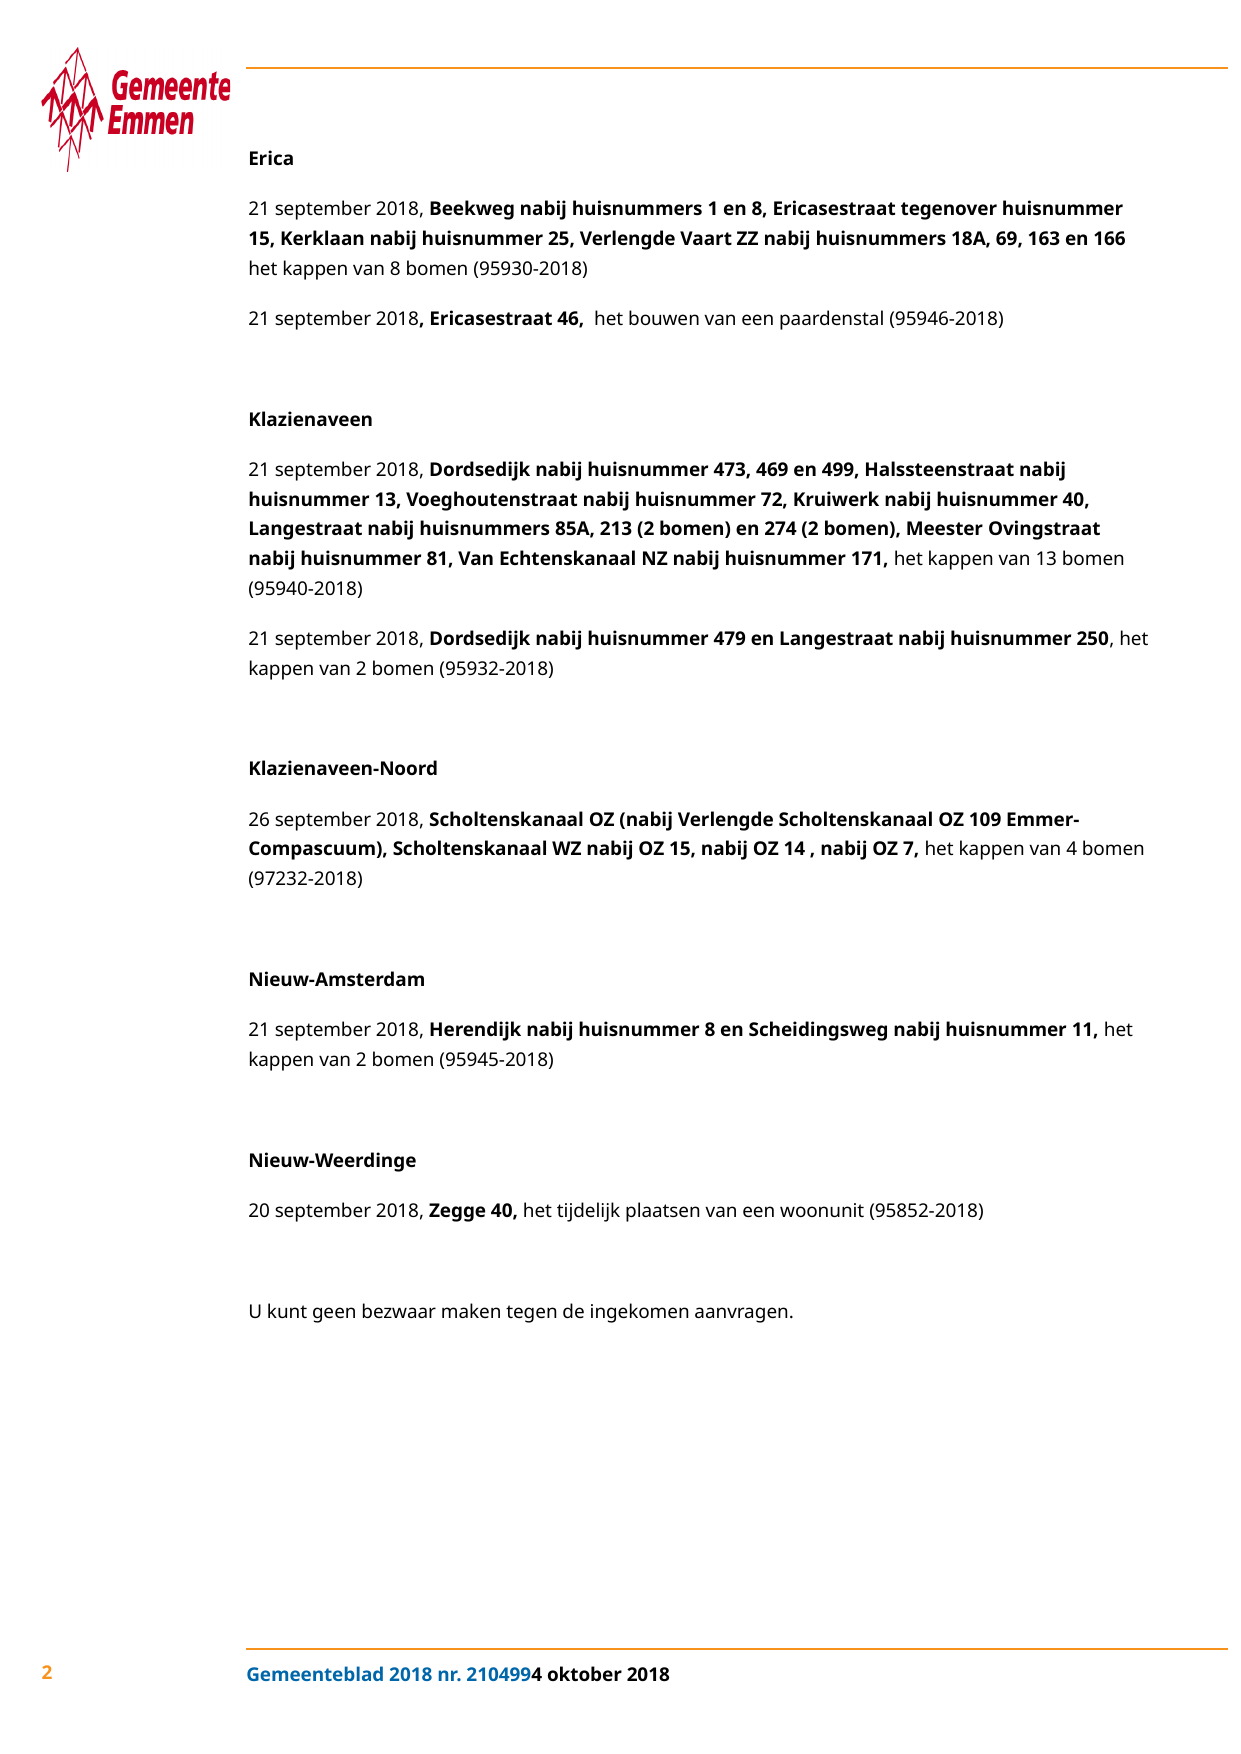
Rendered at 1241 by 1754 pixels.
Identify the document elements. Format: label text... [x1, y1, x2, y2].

text Nieuw-Amsterdam [248, 966, 1152, 992]
picture [41, 47, 231, 172]
text Nieuw-Weerdinge [248, 1147, 1152, 1173]
text 20 september 2018, Zegge 40, het tijdelijk plaatsen van een woonunit (95852-2018) [248, 1197, 1152, 1223]
text Klazienaveen [248, 406, 1152, 432]
text Erica [248, 145, 1152, 171]
text U kunt geen bezwaar maken tegen de ingekomen aanvragen. [248, 1298, 1152, 1324]
text 21 september 2018, Beekweg nabij huisnummers 1 en 8, Ericasestraat tegenover huisnummer 15, Kerklaan nabij huisnummer 25, Verlengde Vaart ZZ nabij huisnummers 18A, 69, 163 en 166 het kappen van 8 bomen (95930-2018) [248, 196, 1152, 281]
text 21 september 2018, Dordsedijk nabij huisnummer 479 en Langestraat nabij huisnummer 250, het kappen van 2 bomen (95932-2018) [248, 625, 1152, 681]
text 21 september 2018, Dordsedijk nabij huisnummer 473, 469 en 499, Halssteenstraat nabij huisnummer 13, Voeghoutenstraat nabij huisnummer 72, Kruiwerk nabij huisnummer 40, Langestraat nabij huisnummers 85A, 213 (2 bomen) en 274 (2 bomen), Meester Ovingstraat nabij huisnummer 81, Van Echtenskanaal NZ nabij huisnummer 171, het kappen van 13 bomen (95940-2018) [248, 456, 1152, 601]
text 21 september 2018, Herendijk nabij huisnummer 8 en Scheidingsweg nabij huisnummer 11, het kappen van 2 bomen (95945-2018) [248, 1016, 1152, 1072]
text 21 september 2018, Ericasestraat 46, het bouwen van een paardenstal (95946-2018) [248, 305, 1152, 331]
text 26 september 2018, Scholtenskanaal OZ (nabij Verlengde Scholtenskanaal OZ 109 Emmer-Compascuum), Scholtenskanaal WZ nabij OZ 15, nabij OZ 14 , nabij OZ 7, het kappen van 4 bomen (97232-2018) [248, 806, 1152, 891]
text Klazienaveen-Noord [248, 756, 1152, 781]
